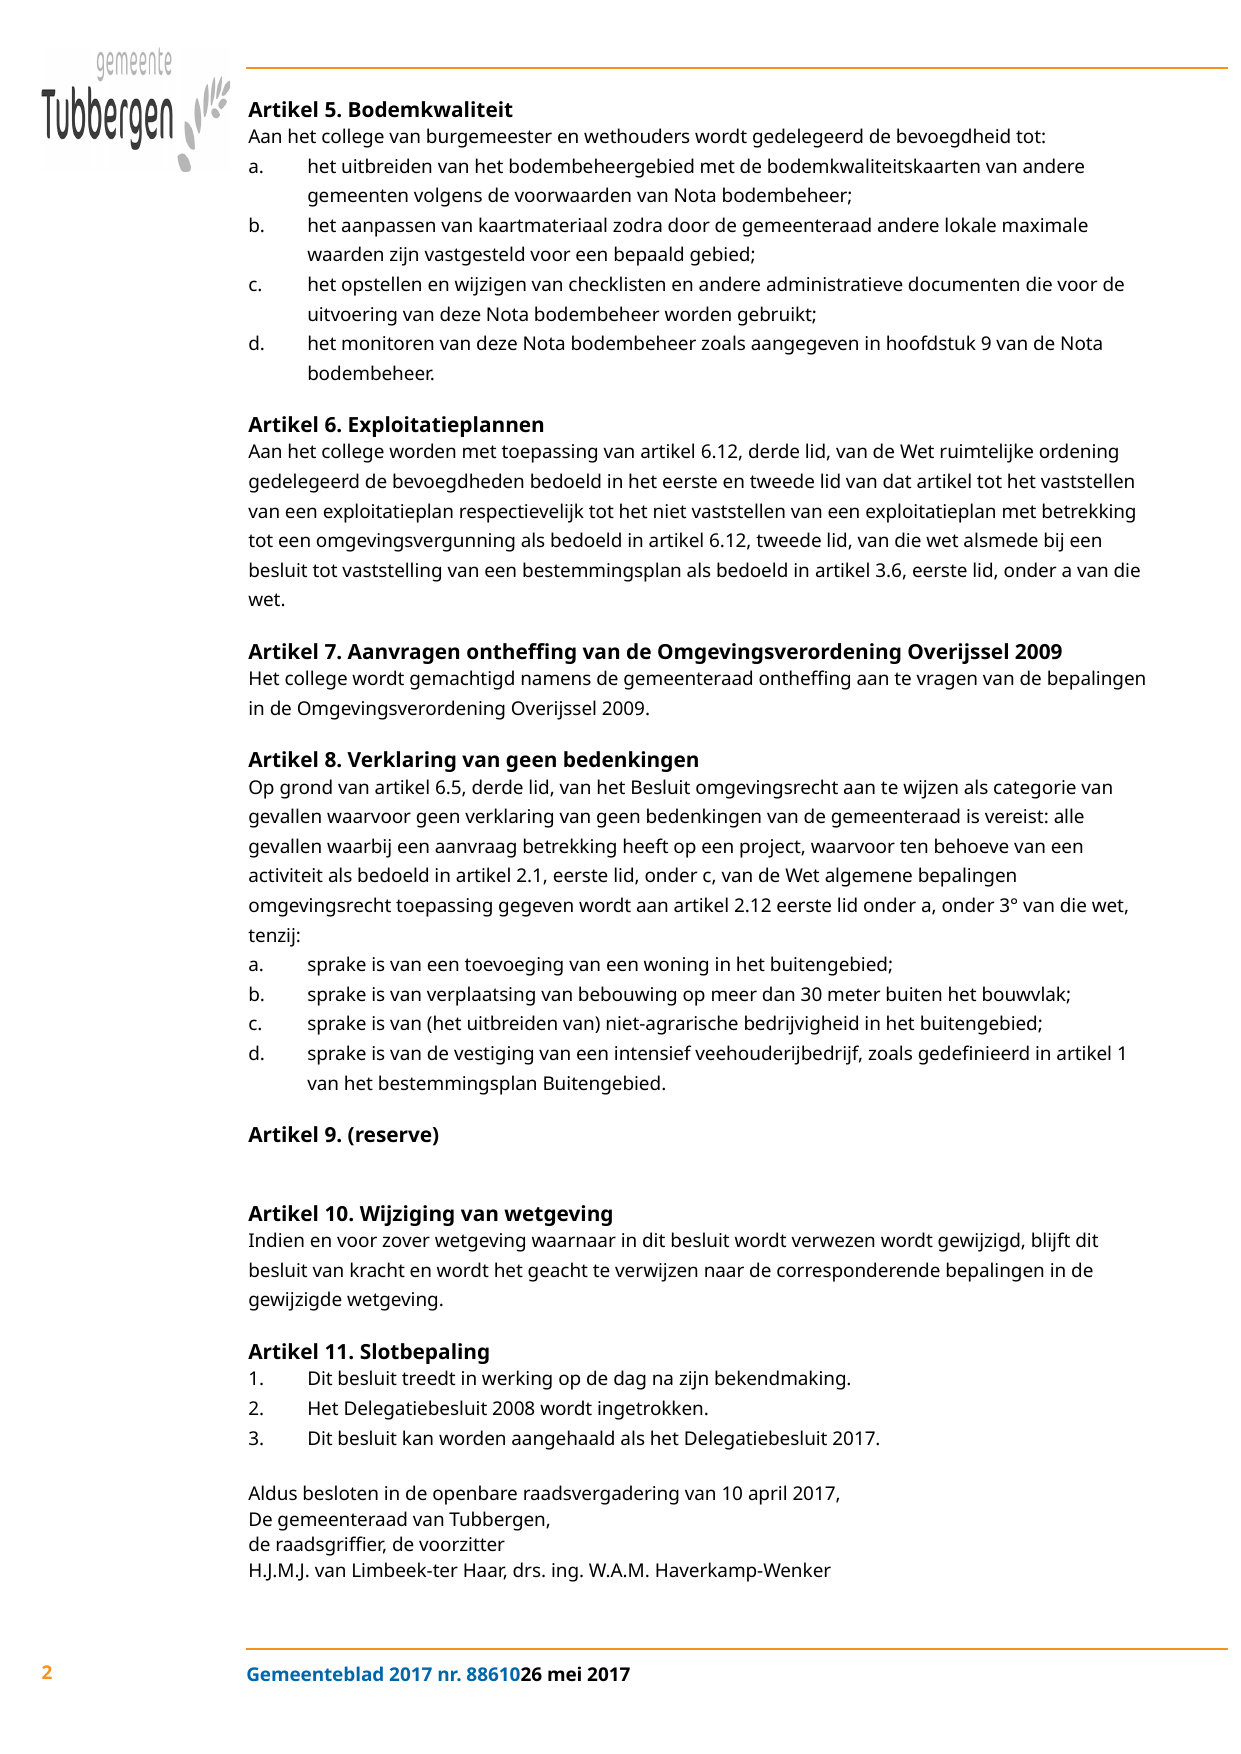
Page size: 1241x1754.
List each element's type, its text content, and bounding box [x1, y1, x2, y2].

text Op grond van artikel 6.5, derde lid, van het Besluit omgevingsrecht aan te wijzen als categorie van gevallen waarvoor geen verklaring van geen bedenkingen van de gemeenteraad is vereist: alle gevallen waarbij een aanvraag betrekking heeft op een project, waarvoor ten behoeve van een activiteit als bedoeld in artikel 2.1, eerste lid, onder c, van de Wet algemene bepalingen omgevingsrecht toepassing gegeven wordt aan artikel 2.12 eerste lid onder a, onder 3° van die wet, tenzij: [248, 774, 1152, 948]
list het monitoren van deze Nota bodembeheer zoals aangegeven in hoofdstuk 9 van de Nota bodembeheer. [248, 330, 1152, 386]
list sprake is van de vestiging van een intensief veehouderijbedrijf, zoals gedefinieerd in artikel 1 van het bestemmingsplan Buitengebied. [248, 1040, 1152, 1096]
list Dit besluit kan worden aangehaald als het Delegatiebesluit 2017. [248, 1425, 1152, 1450]
list Dit besluit treedt in werking op de dag na zijn bekendmaking. [248, 1366, 1152, 1391]
text Aan het college van burgemeester en wethouders wordt gedelegeerd de bevoegdheid tot: [248, 123, 1152, 149]
text Indien en voor zover wetgeving waarnaar in dit besluit wordt verwezen wordt gewijzigd, blijft dit besluit van kracht en wordt het geacht te verwijzen naar de corresponderende bepalingen in de gewijzigde wetgeving. [248, 1227, 1152, 1312]
text Artikel 9. (reserve) [248, 1120, 1152, 1149]
list sprake is van (het uitbreiden van) niet-agrarische bedrijvigheid in het buitengebied; [248, 1011, 1152, 1036]
text Artikel 8. Verklaring van geen bedenkingen [248, 746, 1152, 774]
text Het college wordt gemachtigd namens de gemeenteraad ontheffing aan te vragen van de bepalingen in de Omgevingsverordening Overijssel 2009. [248, 666, 1152, 721]
list Het Delegatiebesluit 2008 wordt ingetrokken. [248, 1395, 1152, 1421]
text Artikel 10. Wijziging van wetgeving [248, 1199, 1152, 1227]
text Aldus besloten in de openbare raadsvergadering van 10 april 2017, [248, 1480, 1152, 1506]
picture [41, 47, 231, 172]
list sprake is van verplaatsing van bebouwing op meer dan 30 meter buiten het bouwvlak; [248, 981, 1152, 1007]
text de raadsgriffier, de voorzitter [248, 1531, 1152, 1557]
text De gemeenteraad van Tubbergen, [248, 1506, 1152, 1531]
list het opstellen en wijzigen van checklisten en andere administratieve documenten die voor de uitvoering van deze Nota bodembeheer worden gebruikt; [248, 271, 1152, 326]
text Artikel 5. Bodemkwaliteit [248, 95, 1152, 123]
list sprake is van een toevoeging van een woning in het buitengebied; [248, 951, 1152, 977]
text Artikel 11. Slotbepaling [248, 1337, 1152, 1366]
list het aanpassen van kaartmateriaal zodra door de gemeenteraad andere lokale maximale waarden zijn vastgesteld voor een bepaald gebied; [248, 212, 1152, 267]
text Aan het college worden met toepassing van artikel 6.12, derde lid, van de Wet ruimtelijke ordening gedelegeerd de bevoegdheden bedoeld in het eerste en tweede lid van dat artikel tot het vaststellen van een exploitatieplan respectievelijk tot het niet vaststellen van een exploitatieplan met betrekking tot een omgevingsvergunning als bedoeld in artikel 6.12, tweede lid, van die wet alsmede bij een besluit tot vaststelling van een bestemmingsplan als bedoeld in artikel 3.6, eerste lid, onder a van die wet. [248, 439, 1152, 612]
text Artikel 6. Exploitatieplannen [248, 410, 1152, 439]
text H.J.M.J. van Limbeek-ter Haar, drs. ing. W.A.M. Haverkamp-Wenker [248, 1557, 1152, 1583]
list het uitbreiden van het bodembeheergebied met de bodemkwaliteitskaarten van andere gemeenten volgens de voorwaarden van Nota bodembeheer; [248, 153, 1152, 208]
text Artikel 7. Aanvragen ontheffing van de Omgevingsverordening Overijssel 2009 [248, 637, 1152, 666]
